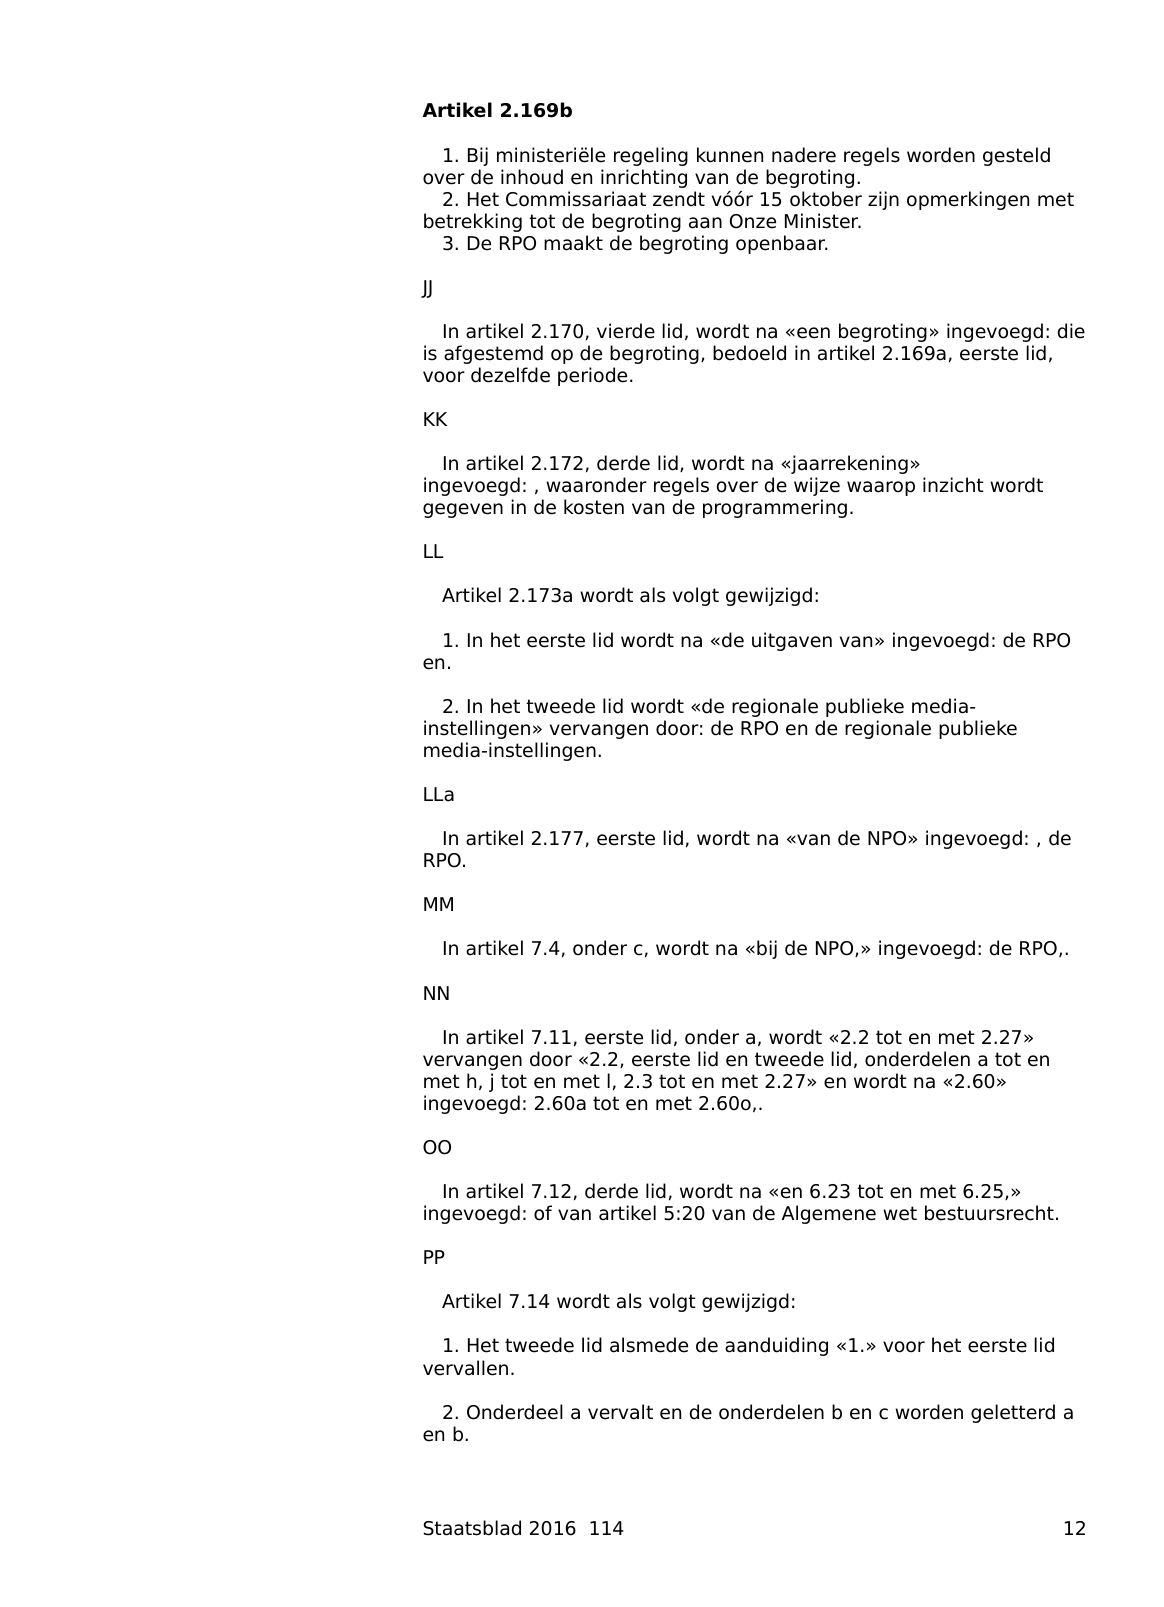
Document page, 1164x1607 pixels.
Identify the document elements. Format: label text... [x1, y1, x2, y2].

text In artikel 2.170, vierde lid, wordt na «een begroting» ingevoegd: die is afgestemd op de begroting, bedoeld in artikel 2.169a, eerste lid, voor dezelfde periode. [422, 321, 1087, 387]
text 2. In het tweede lid wordt «de regionale publieke media-instellingen» vervangen door: de RPO en de regionale publieke media-instellingen. [422, 696, 1087, 762]
text OO [422, 1137, 1087, 1159]
text JJ [422, 277, 1087, 299]
text 2. Onderdeel a vervalt en de onderdelen b en c worden geletterd a en b. [422, 1402, 1087, 1446]
text Artikel 7.14 wordt als volgt gewijzigd: [422, 1291, 1087, 1313]
text LL [422, 541, 1087, 563]
subtitle Artikel 2.169b [422, 100, 1087, 122]
text LLa [422, 784, 1087, 806]
text In artikel 7.11, eerste lid, onder a, wordt «2.2 tot en met 2.27» vervangen door «2.2, eerste lid en tweede lid, onderdelen a tot en met h, j tot en met l, 2.3 tot en met 2.27» en wordt na «2.60» ingevoegd: 2.60a tot en met 2.60o,. [422, 1027, 1087, 1114]
text 1. Bij ministeriële regeling kunnen nadere regels worden gesteld over de inhoud en inrichting van de begroting. [422, 144, 1087, 188]
text PP [422, 1247, 1087, 1269]
text In artikel 7.4, onder c, wordt na «bij de NPO,» ingevoegd: de RPO,. [422, 938, 1087, 960]
text 2. Het Commissariaat zendt vóór 15 oktober zijn opmerkingen met betrekking tot de begroting aan Onze Minister. [422, 188, 1087, 232]
text 3. De RPO maakt de begroting openbaar. [422, 232, 1087, 254]
text In artikel 2.172, derde lid, wordt na «jaarrekening» ingevoegd: , waaronder regels over de wijze waarop inzicht wordt gegeven in de kosten van de programmering. [422, 453, 1087, 519]
text KK [422, 409, 1087, 431]
text 1. Het tweede lid alsmede de aanduiding «1.» voor het eerste lid vervallen. [422, 1335, 1087, 1379]
text In artikel 2.177, eerste lid, wordt na «van de NPO» ingevoegd: , de RPO. [422, 828, 1087, 872]
text 1. In het eerste lid wordt na «de uitgaven van» ingevoegd: de RPO en. [422, 629, 1087, 673]
text In artikel 7.12, derde lid, wordt na «en 6.23 tot en met 6.25,» ingevoegd: of van artikel 5:20 van de Algemene wet bestuursrecht. [422, 1181, 1087, 1225]
text Artikel 2.173a wordt als volgt gewijzigd: [422, 585, 1087, 607]
text MM [422, 894, 1087, 916]
text NN [422, 982, 1087, 1004]
